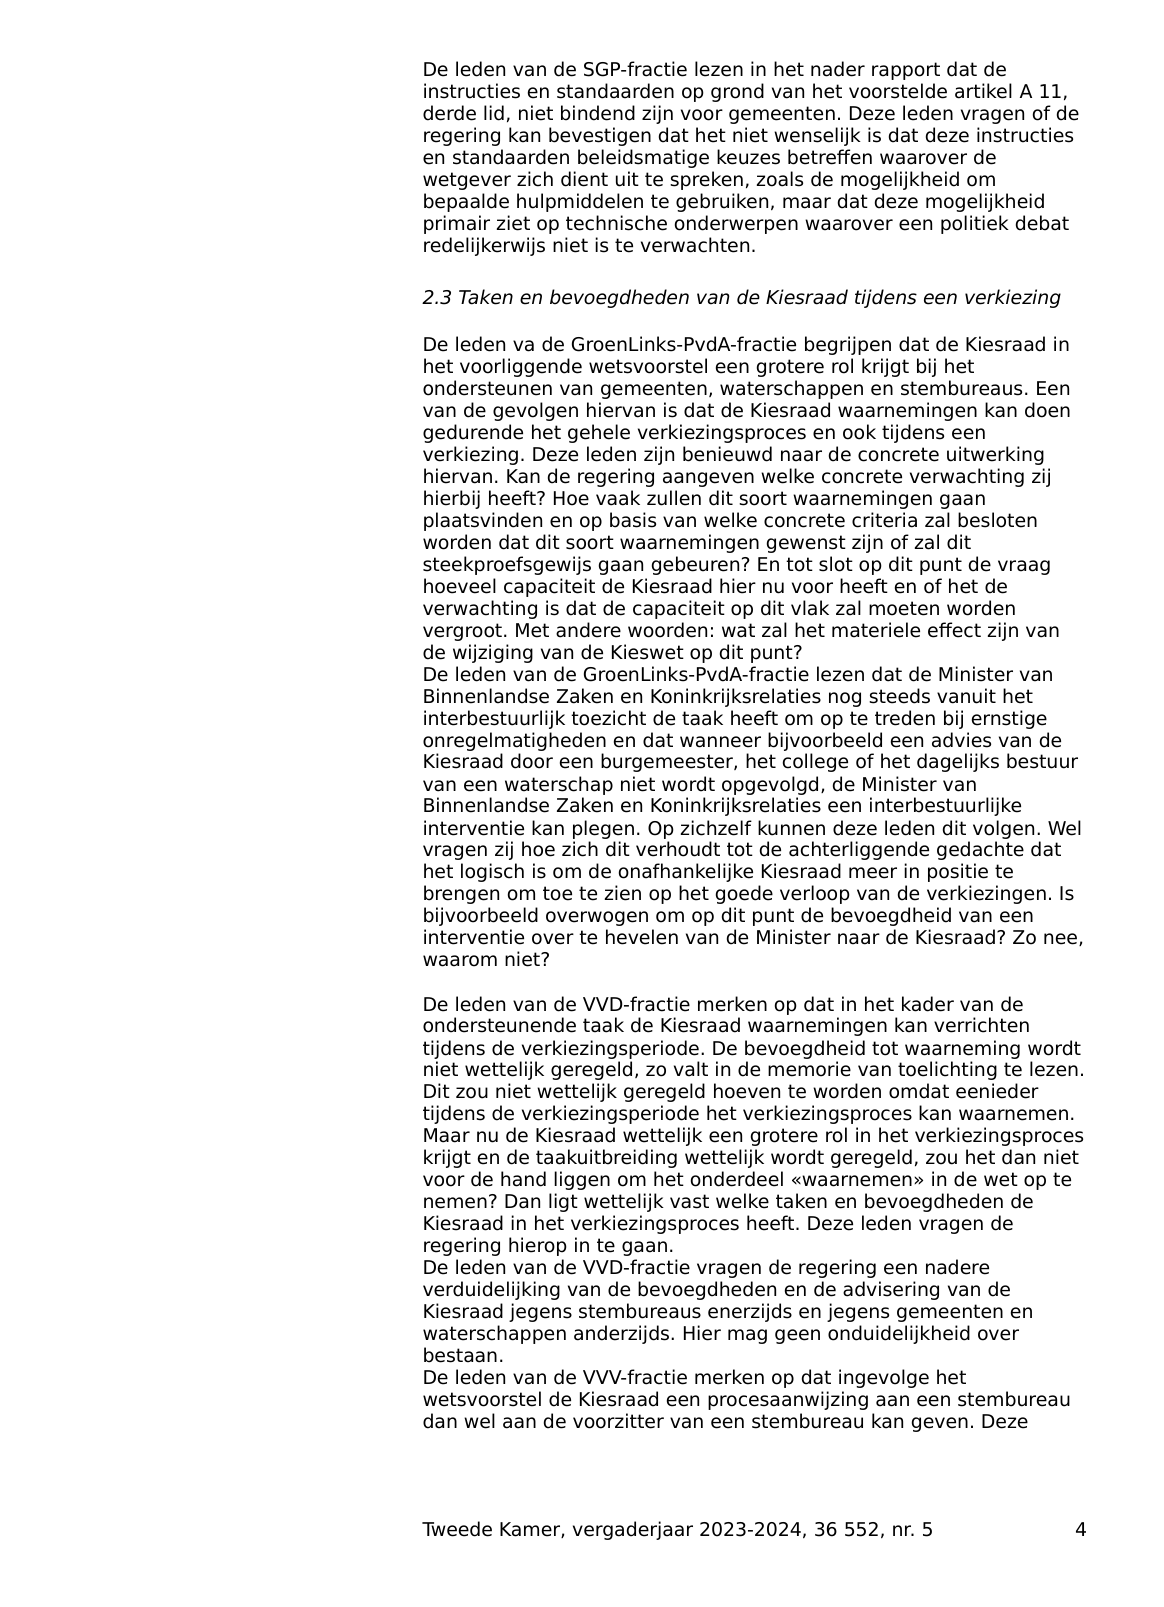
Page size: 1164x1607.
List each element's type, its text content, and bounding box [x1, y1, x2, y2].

text De leden van de VVD-fractie vragen de regering een nadere verduidelijking van de bevoegdheden en de advisering van de Kiesraad jegens stembureaus enerzijds en jegens gemeenten en waterschappen anderzijds. Hier mag geen onduidelijkheid over bestaan. [422, 1257, 1087, 1367]
text De leden van de VVD-fractie merken op dat in het kader van de ondersteunende taak de Kiesraad waarnemingen kan verrichten tijdens de verkiezingsperiode. De bevoegdheid tot waarneming wordt niet wettelijk geregeld, zo valt in de memorie van toelichting te lezen. Dit zou niet wettelijk geregeld hoeven te worden omdat eenieder tijdens de verkiezingsperiode het verkiezingsproces kan waarnemen. Maar nu de Kiesraad wettelijk een grotere rol in het verkiezingsproces krijgt en de taakuitbreiding wettelijk wordt geregeld, zou het dan niet voor de hand liggen om het onderdeel «waarnemen» in de wet op te nemen? Dan ligt wettelijk vast welke taken en bevoegdheden de Kiesraad in het verkiezingsproces heeft. Deze leden vragen de regering hierop in te gaan. [422, 993, 1087, 1257]
subtitle 2.3 Taken en bevoegdheden van de Kiesraad tijdens een verkiezing [422, 287, 1087, 309]
text De leden van de GroenLinks-PvdA-fractie lezen dat de Minister van Binnenlandse Zaken en Koninkrijksrelaties nog steeds vanuit het interbestuurlijk toezicht de taak heeft om op te treden bij ernstige onregelmatigheden en dat wanneer bijvoorbeeld een advies van de Kiesraad door een burgemeester, het college of het dagelijks bestuur van een waterschap niet wordt opgevolgd, de Minister van Binnenlandse Zaken en Koninkrijksrelaties een interbestuurlijke interventie kan plegen. Op zichzelf kunnen deze leden dit volgen. Wel vragen zij hoe zich dit verhoudt tot de achterliggende gedachte dat het logisch is om de onafhankelijke Kiesraad meer in positie te brengen om toe te zien op het goede verloop van de verkiezingen. Is bijvoorbeeld overwogen om op dit punt de bevoegdheid van een interventie over te hevelen van de Minister naar de Kiesraad? Zo nee, waarom niet? [422, 663, 1087, 971]
text De leden van de SGP-fractie lezen in het nader rapport dat de instructies en standaarden op grond van het voorstelde artikel A 11, derde lid, niet bindend zijn voor gemeenten. Deze leden vragen of de regering kan bevestigen dat het niet wenselijk is dat deze instructies en standaarden beleidsmatige keuzes betreffen waarover de wetgever zich dient uit te spreken, zoals de mogelijkheid om bepaalde hulpmiddelen te gebruiken, maar dat deze mogelijkheid primair ziet op technische onderwerpen waarover een politiek debat redelijkerwijs niet is te verwachten. [422, 59, 1087, 257]
text De leden van de VVV-fractie merken op dat ingevolge het wetsvoorstel de Kiesraad een procesaanwijzing aan een stembureau dan wel aan de voorzitter van een stembureau kan geven. Deze [422, 1367, 1087, 1433]
text De leden va de GroenLinks-PvdA-fractie begrijpen dat de Kiesraad in het voorliggende wetsvoorstel een grotere rol krijgt bij het ondersteunen van gemeenten, waterschappen en stembureaus. Een van de gevolgen hiervan is dat de Kiesraad waarnemingen kan doen gedurende het gehele verkiezingsproces en ook tijdens een verkiezing. Deze leden zijn benieuwd naar de concrete uitwerking hiervan. Kan de regering aangeven welke concrete verwachting zij hierbij heeft? Hoe vaak zullen dit soort waarnemingen gaan plaatsvinden en op basis van welke concrete criteria zal besloten worden dat dit soort waarnemingen gewenst zijn of zal dit steekproefsgewijs gaan gebeuren? En tot slot op dit punt de vraag hoeveel capaciteit de Kiesraad hier nu voor heeft en of het de verwachting is dat de capaciteit op dit vlak zal moeten worden vergroot. Met andere woorden: wat zal het materiele effect zijn van de wijziging van de Kieswet op dit punt? [422, 334, 1087, 663]
